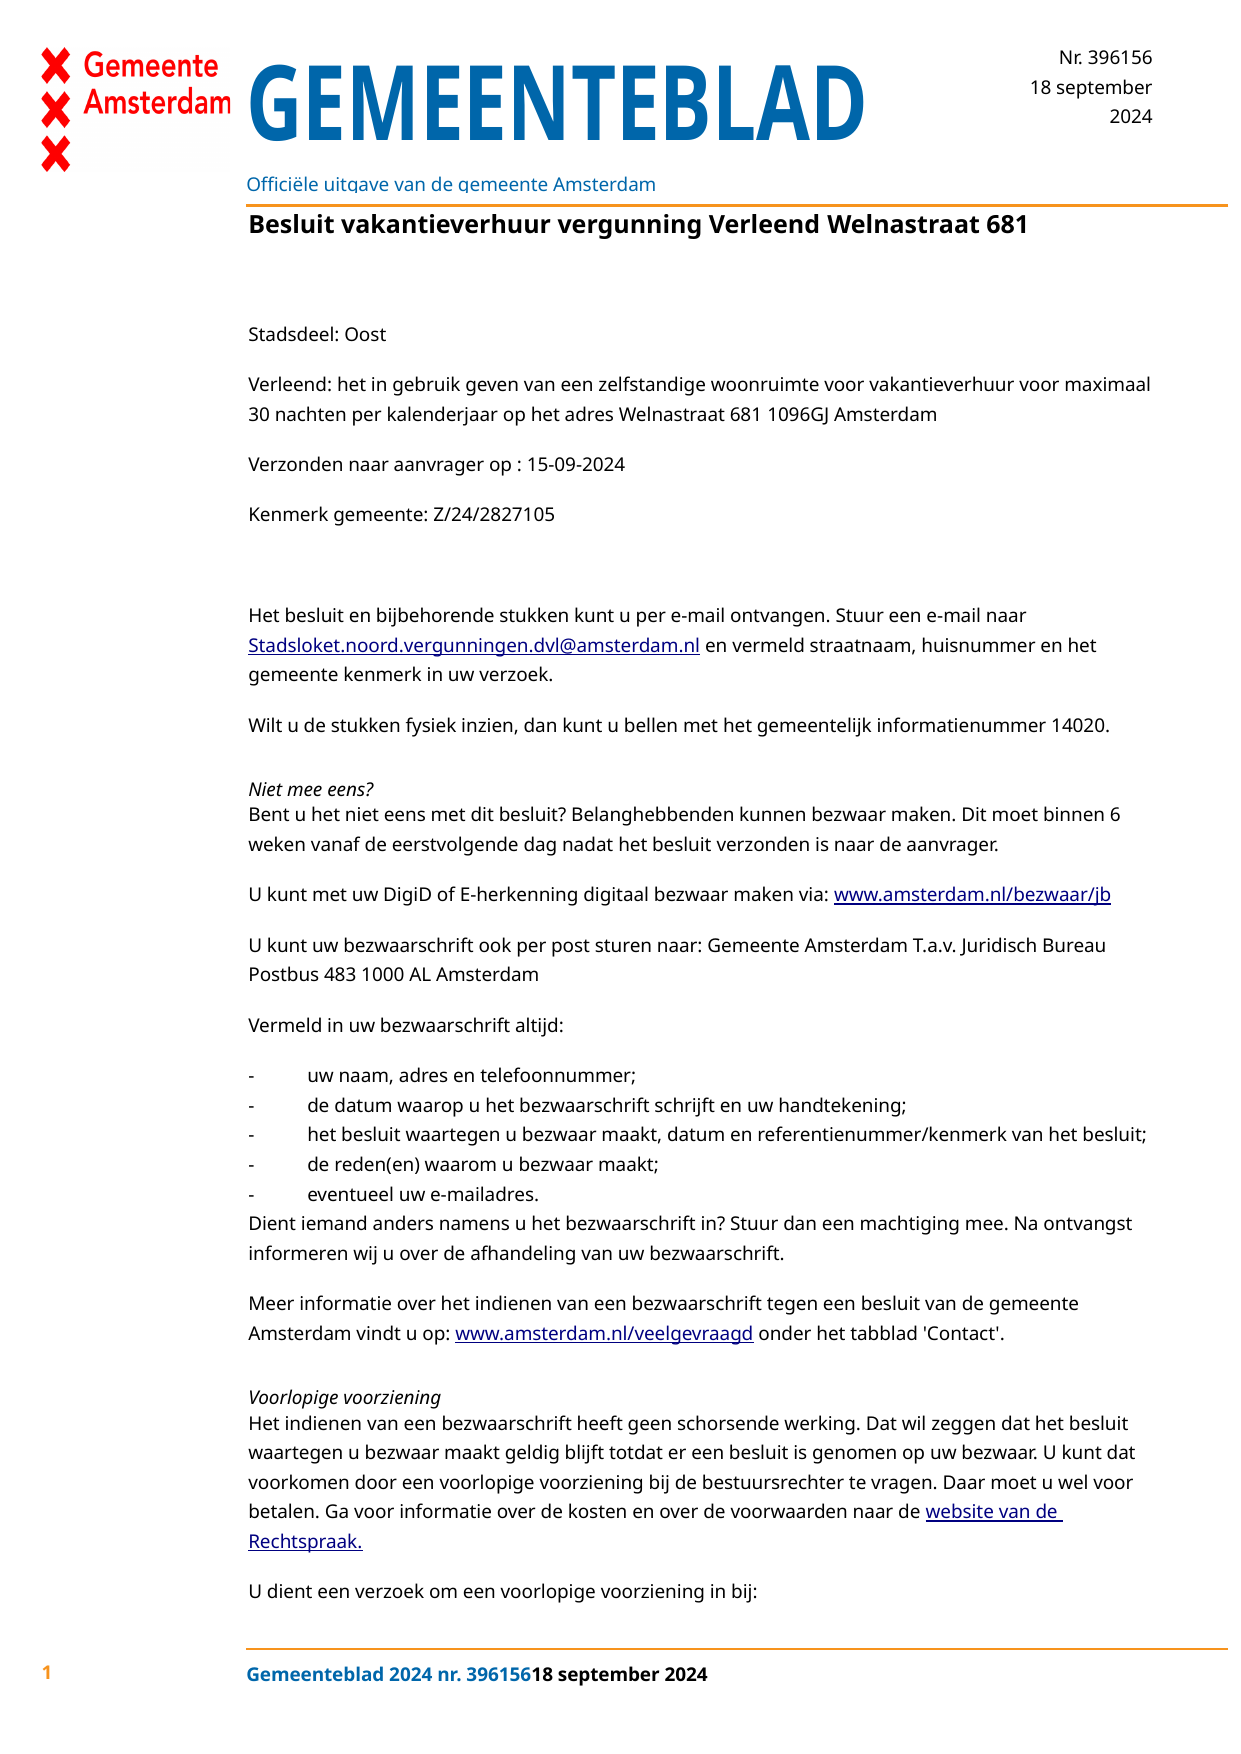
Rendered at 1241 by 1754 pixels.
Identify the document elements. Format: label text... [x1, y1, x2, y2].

list het besluit waartegen u bezwaar maakt, datum en referentienummer/kenmerk van het besluit; [248, 1122, 1152, 1147]
text Verleend: het in gebruik geven van een zelfstandige woonruimte voor vakantieverhuur voor maximaal 30 nachten per kalenderjaar op het adres Welnastraat 681 1096GJ Amsterdam [248, 371, 1152, 426]
list eventueel uw e-mailadres. [248, 1181, 1152, 1207]
list de datum waarop u het bezwaarschrift schrijft en uw handtekening; [248, 1092, 1152, 1118]
text Voorlopige voorziening [248, 1384, 1152, 1410]
text Het besluit en bijbehorende stukken kunt u per e-mail ontvangen. Stuur een e-mail naar Stadsloket.noord.vergunningen.dvl@amsterdam.nl en vermeld straatnaam, huisnummer en het gemeente kenmerk in uw verzoek. [248, 602, 1152, 687]
text Besluit vakantieverhuur vergunning Verleend Welnastraat 681 [248, 207, 1152, 241]
list de reden(en) waarom u bezwaar maakt; [248, 1151, 1152, 1177]
picture [41, 47, 231, 172]
text Dient iemand anders namens u het bezwaarschrift in? Stuur dan een machtiging mee. Na ontvangst informeren wij u over de afhandeling van uw bezwaarschrift. [248, 1210, 1152, 1266]
text Verzonden naar aanvrager op : 15-09-2024 [248, 451, 1152, 477]
text Vermeld in uw bezwaarschrift altijd: [248, 1012, 1152, 1038]
text U kunt uw bezwaarschrift ook per post sturen naar: Gemeente Amsterdam T.a.v. Juridisch Bureau Postbus 483 1000 AL Amsterdam [248, 932, 1152, 987]
text Niet mee eens? [248, 776, 1152, 802]
text Kenmerk gemeente: Z/24/2827105 [248, 502, 1152, 527]
text Bent u het niet eens met dit besluit? Belanghebbenden kunnen bezwaar maken. Dit moet binnen 6 weken vanaf de eerstvolgende dag nadat het besluit verzonden is naar de aanvrager. [248, 802, 1152, 857]
text Wilt u de stukken fysiek inzien, dan kunt u bellen met het gemeentelijk informatienummer 14020. [248, 712, 1152, 738]
text U kunt met uw DigiD of E-herkenning digitaal bezwaar maken via: www.amsterdam.nl/bezwaar/jb [248, 882, 1152, 907]
text Meer informatie over het indienen van een bezwaarschrift tegen een besluit van de gemeente Amsterdam vindt u op: www.amsterdam.nl/veelgevraagd onder het tabblad 'Contact'. [248, 1290, 1152, 1346]
list uw naam, adres en telefoonnummer; [248, 1062, 1152, 1088]
text U dient een verzoek om een voorlopige voorziening in bij: [248, 1578, 1152, 1604]
text Stadsdeel: Oost [248, 321, 1152, 346]
text Het indienen van een bezwaarschrift heeft geen schorsende werking. Dat wil zeggen dat het besluit waartegen u bezwaar maakt geldig blijft totdat er een besluit is genomen op uw bezwaar. U kunt dat voorkomen door een voorlopige voorziening bij de bestuursrechter te vragen. Daar moet u wel voor betalen. Ga voor informatie over de kosten en over de voorwaarden naar de website van de Rechtspraak. [248, 1410, 1152, 1554]
